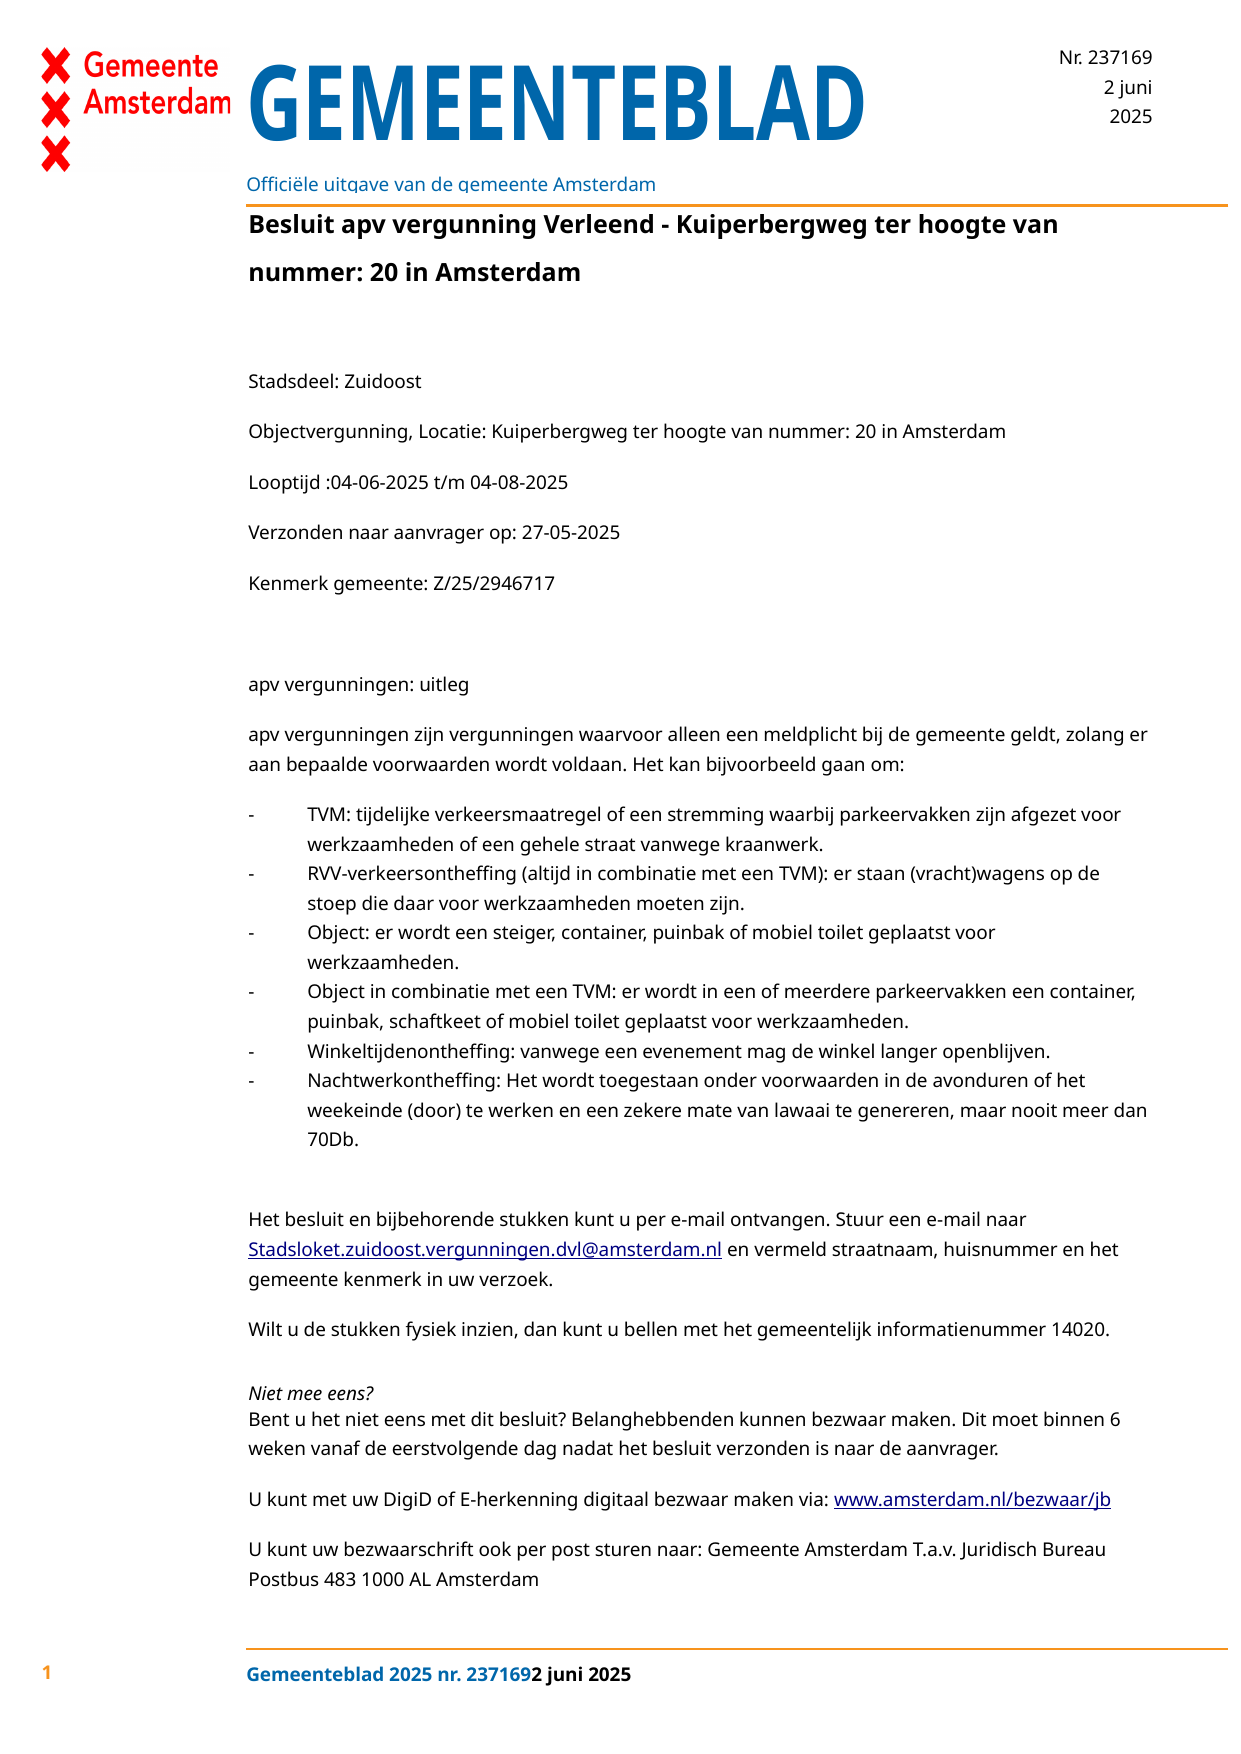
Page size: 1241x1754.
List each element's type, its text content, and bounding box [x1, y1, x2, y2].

list Winkeltijdenontheffing: vanwege een evenement mag de winkel langer openblijven. [248, 1038, 1152, 1064]
text apv vergunningen: uitleg [248, 671, 1152, 697]
text U kunt met uw DigiD of E-herkenning digitaal bezwaar maken via: www.amsterdam.nl/bezwaar/jb [248, 1486, 1152, 1512]
list Object in combinatie met een TVM: er wordt in een of meerdere parkeervakken een container, puinbak, schaftkeet of mobiel toilet geplaatst voor werkzaamheden. [248, 979, 1152, 1034]
text Objectvergunning, Locatie: Kuiperbergweg ter hoogte van nummer: 20 in Amsterdam [248, 419, 1152, 444]
text Niet mee eens? [248, 1380, 1152, 1406]
text Het besluit en bijbehorende stukken kunt u per e-mail ontvangen. Stuur een e-mail naar Stadsloket.zuidoost.vergunningen.dvl@amsterdam.nl en vermeld straatnaam, huisnummer en het gemeente kenmerk in uw verzoek. [248, 1207, 1152, 1292]
text Looptijd :04-06-2025 t/m 04-08-2025 [248, 469, 1152, 495]
text Bent u het niet eens met dit besluit? Belanghebbenden kunnen bezwaar maken. Dit moet binnen 6 weken vanaf de eerstvolgende dag nadat het besluit verzonden is naar de aanvrager. [248, 1406, 1152, 1461]
text Verzonden naar aanvrager op: 27-05-2025 [248, 519, 1152, 545]
text Kenmerk gemeente: Z/25/2946717 [248, 570, 1152, 596]
picture [41, 47, 231, 172]
text Besluit apv vergunning Verleend - Kuiperbergweg ter hoogte van nummer: 20 in Amsterdam [248, 207, 1152, 288]
list Object: er wordt een steiger, container, puinbak of mobiel toilet geplaatst voor werkzaamheden. [248, 919, 1152, 975]
list TVM: tijdelijke verkeersmaatregel of een stremming waarbij parkeervakken zijn afgezet voor werkzaamheden of een gehele straat vanwege kraanwerk. [248, 801, 1152, 857]
text apv vergunningen zijn vergunningen waarvoor alleen een meldplicht bij de gemeente geldt, zolang er aan bepaalde voorwaarden wordt voldaan. Het kan bijvoorbeeld gaan om: [248, 721, 1152, 777]
list Nachtwerkontheffing: Het wordt toegestaan onder voorwaarden in de avonduren of het weekeinde (door) te werken en een zekere mate van lawaai te genereren, maar nooit meer dan 70Db. [248, 1067, 1152, 1152]
text Stadsdeel: Zuidoost [248, 368, 1152, 394]
text Wilt u de stukken fysiek inzien, dan kunt u bellen met het gemeentelijk informatienummer 14020. [248, 1316, 1152, 1342]
text U kunt uw bezwaarschrift ook per post sturen naar: Gemeente Amsterdam T.a.v. Juridisch Bureau Postbus 483 1000 AL Amsterdam [248, 1536, 1152, 1592]
list RVV-verkeersontheffing (altijd in combinatie met een TVM): er staan (vracht)wagens op de stoep die daar voor werkzaamheden moeten zijn. [248, 860, 1152, 916]
